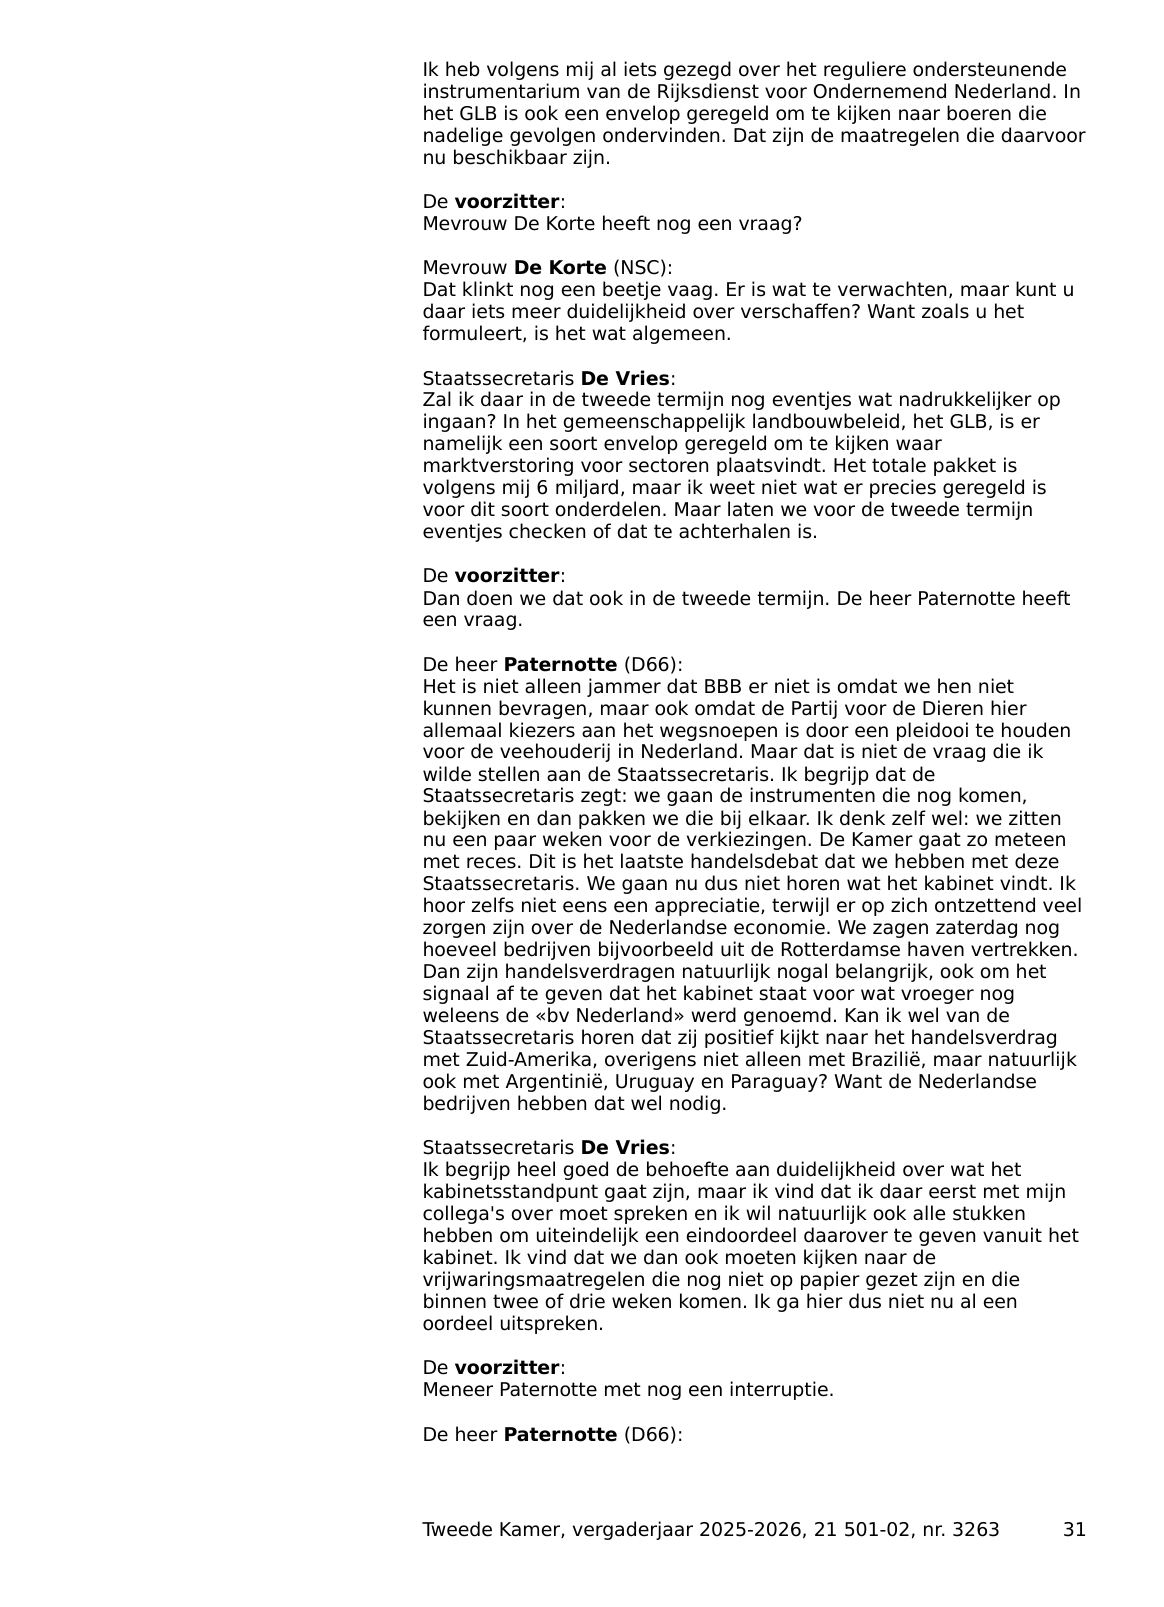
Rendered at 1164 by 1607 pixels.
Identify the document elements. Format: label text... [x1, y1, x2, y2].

text Mevrouw De Korte heeft nog een vraag? [422, 213, 1087, 235]
text Meneer Paternotte met nog een interruptie. [422, 1379, 1087, 1401]
text Dan doen we dat ook in de tweede termijn. De heer Paternotte heeft een vraag. [422, 587, 1087, 631]
text De heer Paternotte (D66): [422, 1423, 1087, 1445]
text De heer Paternotte (D66): [422, 653, 1087, 676]
text Ik begrijp heel goed de behoefte aan duidelijkheid over wat het kabinetsstandpunt gaat zijn, maar ik vind dat ik daar eerst met mijn collega's over moet spreken en ik wil natuurlijk ook alle stukken hebben om uiteindelijk een eindoordeel daarover te geven vanuit het kabinet. Ik vind dat we dan ook moeten kijken naar de vrijwaringsmaatregelen die nog niet op papier gezet zijn en die binnen twee of drie weken komen. Ik ga hier dus niet nu al een oordeel uitspreken. [422, 1159, 1087, 1335]
text De voorzitter: [422, 191, 1087, 213]
text Staatssecretaris De Vries: [422, 367, 1087, 389]
text Dat klinkt nog een beetje vaag. Er is wat te verwachten, maar kunt u daar iets meer duidelijkheid over verschaffen? Want zoals u het formuleert, is het wat algemeen. [422, 279, 1087, 345]
text Staatssecretaris De Vries: [422, 1137, 1087, 1159]
text De voorzitter: [422, 565, 1087, 587]
text Het is niet alleen jammer dat BBB er niet is omdat we hen niet kunnen bevragen, maar ook omdat de Partij voor de Dieren hier allemaal kiezers aan het wegsnoepen is door een pleidooi te houden voor de veehouderij in Nederland. Maar dat is niet de vraag die ik wilde stellen aan de Staatssecretaris. Ik begrijp dat de Staatssecretaris zegt: we gaan de instrumenten die nog komen, bekijken en dan pakken we die bij elkaar. Ik denk zelf wel: we zitten nu een paar weken voor de verkiezingen. De Kamer gaat zo meteen met reces. Dit is het laatste handelsdebat dat we hebben met deze Staatssecretaris. We gaan nu dus niet horen wat het kabinet vindt. Ik hoor zelfs niet eens een appreciatie, terwijl er op zich ontzettend veel zorgen zijn over de Nederlandse economie. We zagen zaterdag nog hoeveel bedrijven bijvoorbeeld uit de Rotterdamse haven vertrekken. Dan zijn handelsverdragen natuurlijk nogal belangrijk, ook om het signaal af te geven dat het kabinet staat voor wat vroeger nog weleens de «bv Nederland» werd genoemd. Kan ik wel van de Staatssecretaris horen dat zij positief kijkt naar het handelsverdrag met Zuid-Amerika, overigens niet alleen met Brazilië, maar natuurlijk ook met Argentinië, Uruguay en Paraguay? Want de Nederlandse bedrijven hebben dat wel nodig. [422, 676, 1087, 1115]
text Mevrouw De Korte (NSC): [422, 257, 1087, 279]
text De voorzitter: [422, 1357, 1087, 1379]
text Zal ik daar in de tweede termijn nog eventjes wat nadrukkelijker op ingaan? In het gemeenschappelijk landbouwbeleid, het GLB, is er namelijk een soort envelop geregeld om te kijken waar marktverstoring voor sectoren plaatsvindt. Het totale pakket is volgens mij 6 miljard, maar ik weet niet wat er precies geregeld is voor dit soort onderdelen. Maar laten we voor de tweede termijn eventjes checken of dat te achterhalen is. [422, 389, 1087, 543]
text Ik heb volgens mij al iets gezegd over het reguliere ondersteunende instrumentarium van de Rijksdienst voor Ondernemend Nederland. In het GLB is ook een envelop geregeld om te kijken naar boeren die nadelige gevolgen ondervinden. Dat zijn de maatregelen die daarvoor nu beschikbaar zijn. [422, 59, 1087, 169]
